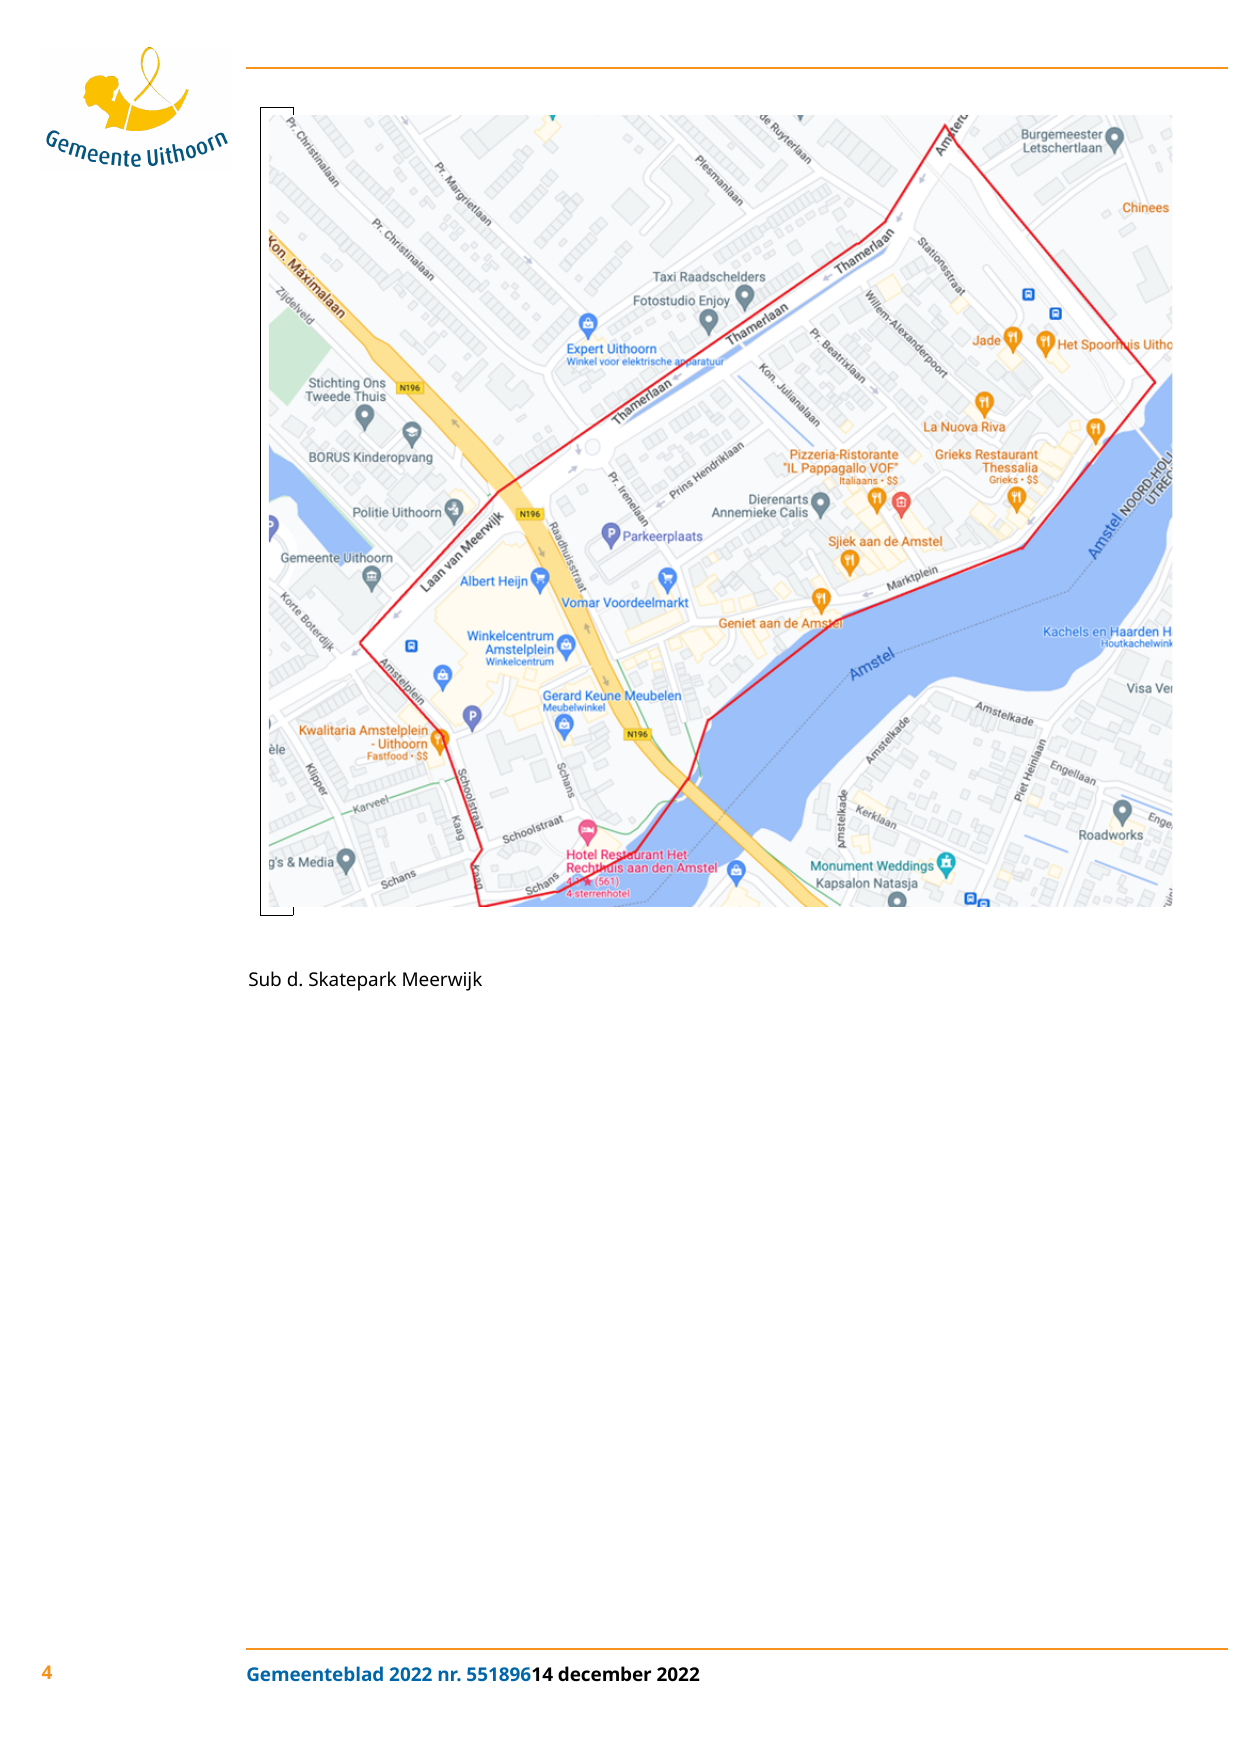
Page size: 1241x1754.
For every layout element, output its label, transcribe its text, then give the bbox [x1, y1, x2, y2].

text Sub d. Skatepark Meerwijk [248, 966, 1152, 992]
picture [268, 115, 1173, 907]
picture [41, 47, 231, 172]
